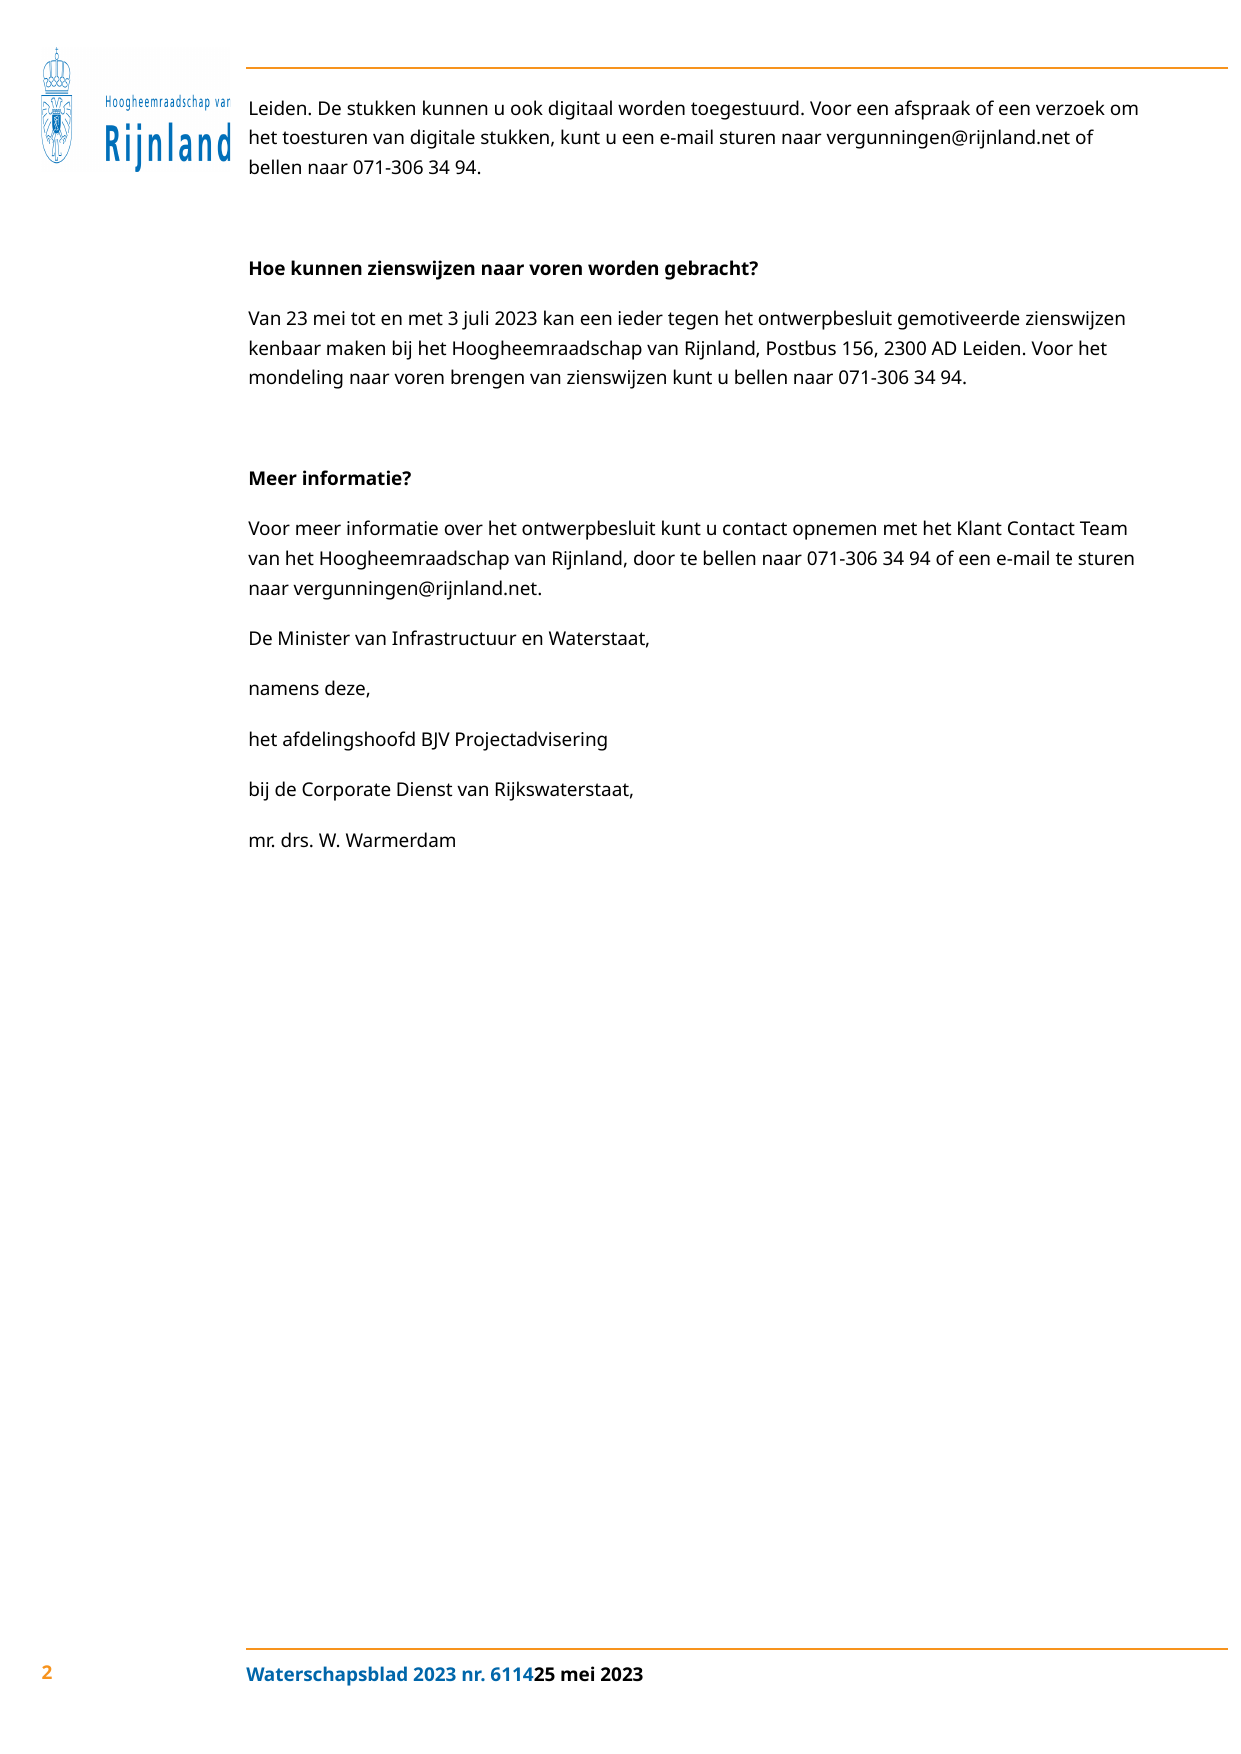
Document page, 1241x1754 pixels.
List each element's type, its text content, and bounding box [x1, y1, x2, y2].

text Meer informatie? [248, 465, 1152, 491]
text het afdelingshoofd BJV Projectadvisering [248, 726, 1152, 752]
picture [41, 47, 231, 172]
text De Minister van Infrastructuur en Waterstaat, [248, 625, 1152, 651]
text bij de Corporate Dienst van Rijkswaterstaat, [248, 776, 1152, 802]
text Leiden. De stukken kunnen u ook digitaal worden toegestuurd. Voor een afspraak of een verzoek om het toesturen van digitale stukken, kunt u een e-mail sturen naar vergunningen@rijnland.net of bellen naar 071-306 34 94. [248, 95, 1152, 180]
text Van 23 mei tot en met 3 juli 2023 kan een ieder tegen het ontwerpbesluit gemotiveerde zienswijzen kenbaar maken bij het Hoogheemraadschap van Rijnland, Postbus 156, 2300 AD Leiden. Voor het mondeling naar voren brengen van zienswijzen kunt u bellen naar 071-306 34 94. [248, 305, 1152, 390]
text Voor meer informatie over het ontwerpbesluit kunt u contact opnemen met het Klant Contact Team van het Hoogheemraadschap van Rijnland, door te bellen naar 071-306 34 94 of een e-mail te sturen naar vergunningen@rijnland.net. [248, 516, 1152, 601]
text Hoe kunnen zienswijzen naar voren worden gebracht? [248, 255, 1152, 281]
text mr. drs. W. Warmerdam [248, 827, 1152, 853]
text namens deze, [248, 676, 1152, 701]
